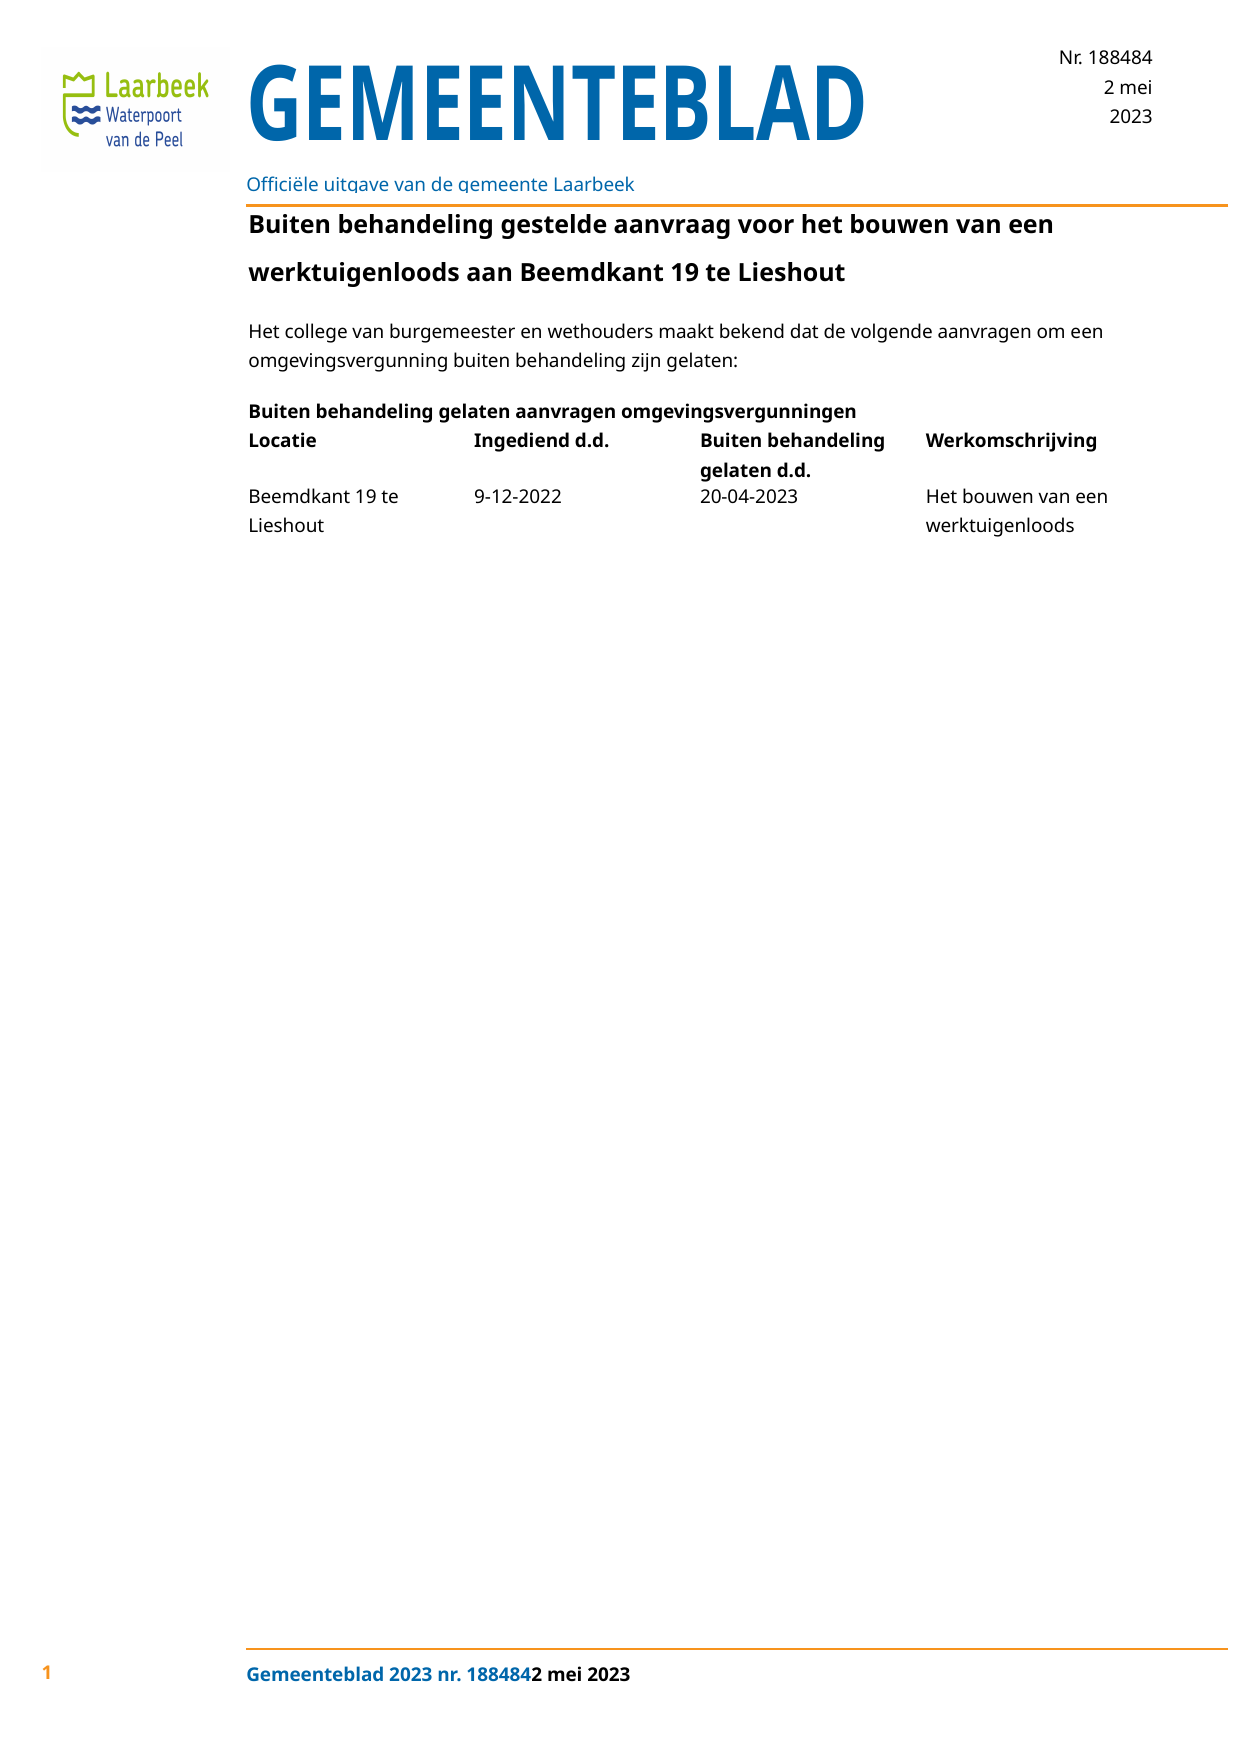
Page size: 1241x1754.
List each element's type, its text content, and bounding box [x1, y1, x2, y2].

table_cell 9-12-2022 [474, 483, 700, 538]
table_header Locatie [248, 428, 474, 483]
table_cell Beemdkant 19 te Lieshout [248, 483, 474, 538]
text Buiten behandeling gelaten aanvragen omgevingsvergunningen [248, 398, 1152, 424]
text Buiten behandeling gestelde aanvraag voor het bouwen van een werktuigenloods aan Beemdkant 19 te Lieshout [248, 207, 1152, 288]
picture [41, 47, 231, 172]
table_cell Het bouwen van een werktuigenloods [926, 483, 1152, 538]
text Het college van burgemeester en wethouders maakt bekend dat de volgende aanvragen om een omgevingsvergunning buiten behandeling zijn gelaten: [248, 318, 1152, 373]
table_header Buiten behandeling gelaten d.d. [700, 428, 926, 483]
table_header Ingediend d.d. [474, 428, 700, 483]
table_header Werkomschrijving [926, 428, 1152, 483]
table_cell 20-04-2023 [700, 483, 926, 538]
